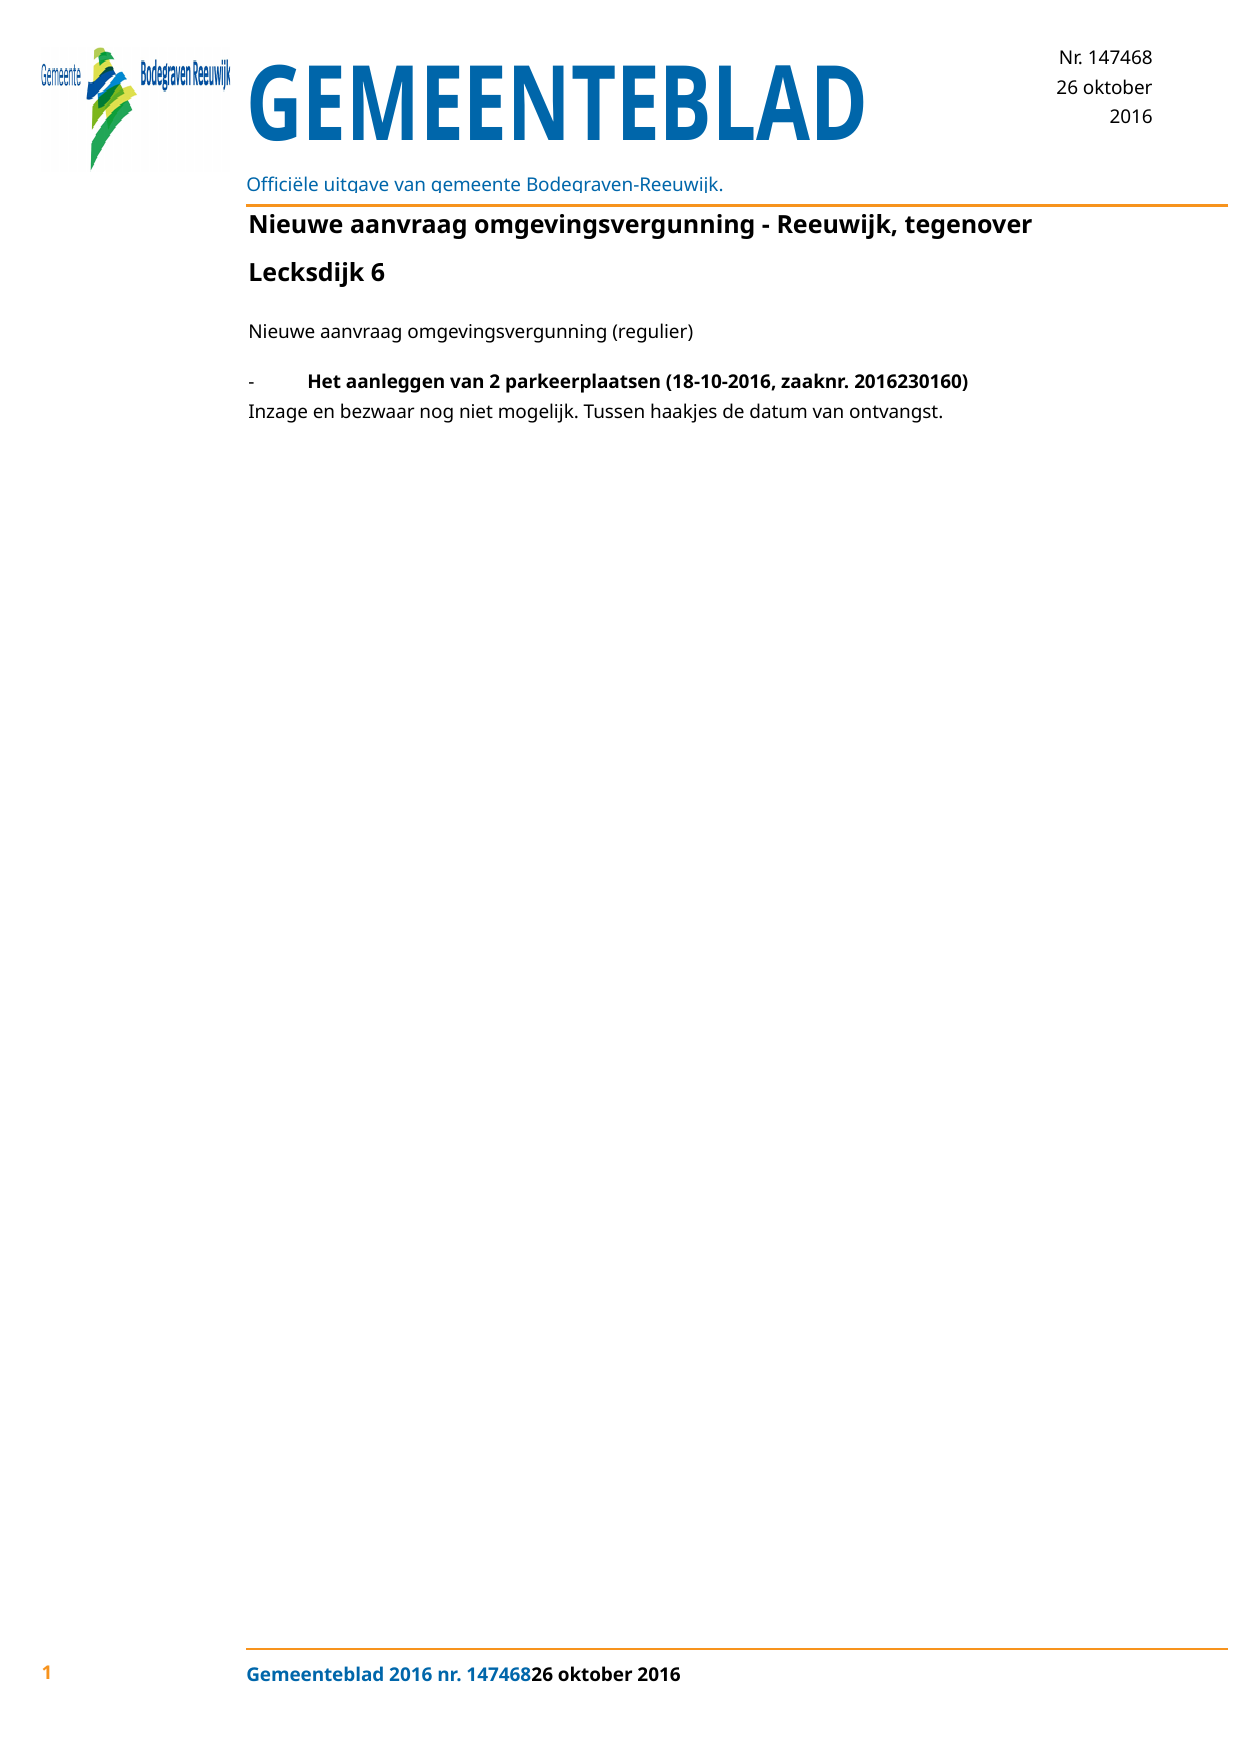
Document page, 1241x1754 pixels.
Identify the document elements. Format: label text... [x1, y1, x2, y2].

text Nieuwe aanvraag omgevingsvergunning (regulier) [248, 318, 1152, 344]
picture [41, 47, 231, 172]
text Inzage en bezwaar nog niet mogelijk. Tussen haakjes de datum van ontvangst. [248, 398, 1152, 424]
text Nieuwe aanvraag omgevingsvergunning - Reeuwijk, tegenover Lecksdijk 6 [248, 207, 1152, 288]
list Het aanleggen van 2 parkeerplaatsen (18‑10‑2016, zaaknr. 2016230160) [248, 368, 1152, 394]
